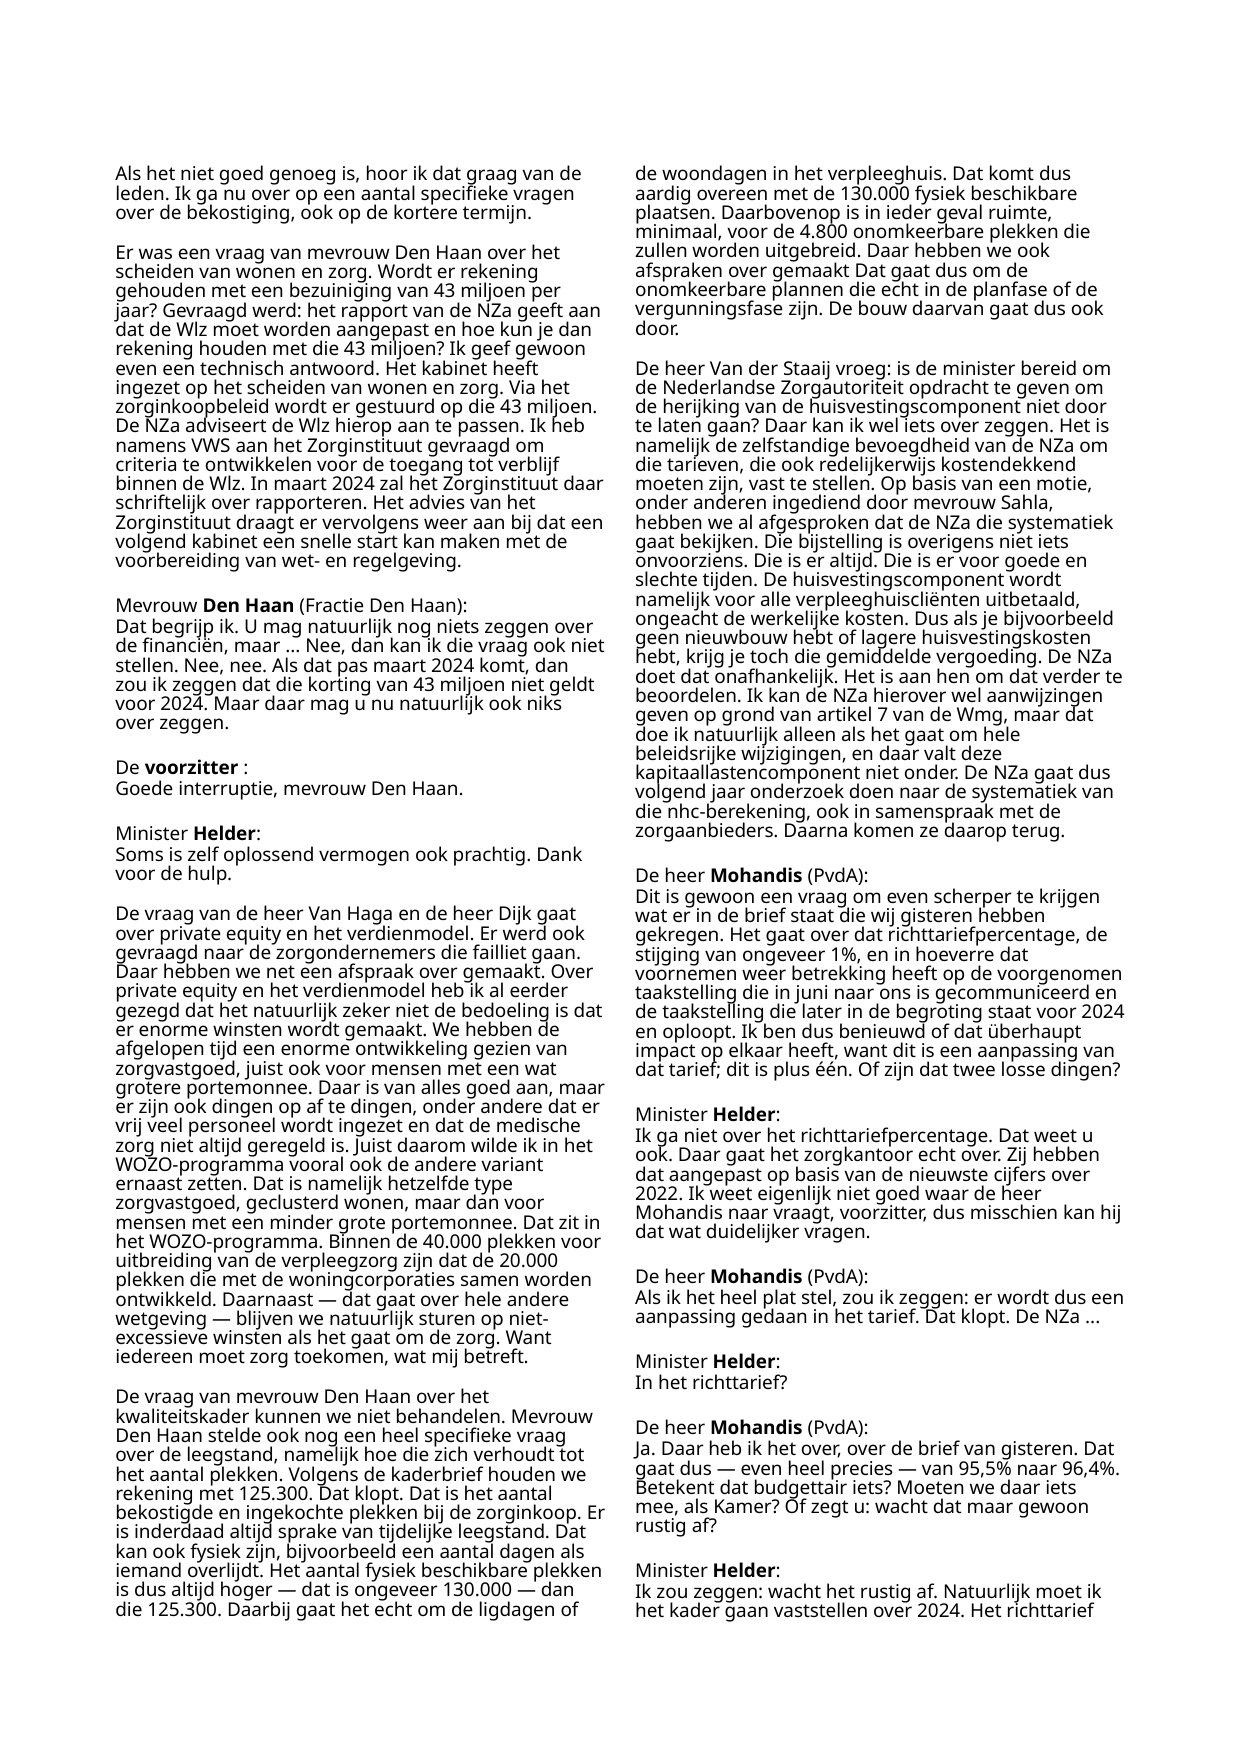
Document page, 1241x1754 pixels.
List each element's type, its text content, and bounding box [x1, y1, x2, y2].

text Dat begrijp ik. U mag natuurlijk nog niets zeggen over de financiën, maar ... Nee, dan kan ik die vraag ook niet stellen. Nee, nee. Als dat pas maart 2024 komt, dan zou ik zeggen dat die korting van 43 miljoen niet geldt voor 2024. Maar daar mag u nu natuurlijk ook niks over zeggen. [115, 618, 605, 734]
text Minister Helder: [635, 1349, 1125, 1374]
text Soms is zelf oplossend vermogen ook prachtig. Dank voor de hulp. [115, 846, 605, 884]
text de woondagen in het verpleeghuis. Dat komt dus aardig overeen met de 130.000 fysiek beschikbare plaatsen. Daarbovenop is in ieder geval ruimte, minimaal, voor de 4.800 onomkeerbare plekken die zullen worden uitgebreid. Daar hebben we ook afspraken over gemaakt Dat gaat dus om de onomkeerbare plannen die echt in de planfase of de vergunningsfase zijn. De bouw daarvan gaat dus ook door. [635, 165, 1125, 339]
text Minister Helder: [115, 820, 605, 846]
text Minister Helder: [635, 1101, 1125, 1127]
text De heer Mohandis (PvdA): [635, 862, 1125, 888]
text Dit is gewoon een vraag om even scherper te krijgen wat er in de brief staat die wij gisteren hebben gekregen. Het gaat over dat richttariefpercentage, de stijging van ongeveer 1%, en in hoeverre dat voornemen weer betrekking heeft op de voorgenomen taakstelling die in juni naar ons is gecommuniceerd en de taakstelling die later in de begroting staat voor 2024 en oploopt. Ik ben dus benieuwd of dat überhaupt impact op elkaar heeft, want dit is een aanpassing van dat tarief; dit is plus één. Of zijn dat twee losse dingen? [635, 888, 1125, 1081]
text De vraag van mevrouw Den Haan over het kwaliteitskader kunnen we niet behandelen. Mevrouw Den Haan stelde ook nog een heel specifieke vraag over de leegstand, namelijk hoe die zich verhoudt tot het aantal plekken. Volgens de kaderbrief houden we rekening met 125.300. Dat klopt. Dat is het aantal bekostigde en ingekochte plekken bij de zorginkoop. Er is inderdaad altijd sprake van tijdelijke leegstand. Dat kan ook fysiek zijn, bijvoorbeeld een aantal dagen als iemand overlijdt. Het aantal fysiek beschikbare plekken is dus altijd hoger — dat is ongeveer 130.000 — dan die 125.300. Daarbij gaat het echt om de ligdagen of [115, 1388, 605, 1620]
text De vraag van de heer Van Haga en de heer Dijk gaat over private equity en het verdienmodel. Er werd ook gevraagd naar de zorgondernemers die failliet gaan. Daar hebben we net een afspraak over gemaakt. Over private equity en het verdienmodel heb ik al eerder gezegd dat het natuurlijk zeker niet de bedoeling is dat er enorme winsten wordt gemaakt. We hebben de afgelopen tijd een enorme ontwikkeling gezien van zorgvastgoed, juist ook voor mensen met een wat grotere portemonnee. Daar is van alles goed aan, maar er zijn ook dingen op af te dingen, onder andere dat er vrij veel personeel wordt ingezet en dat de medische zorg niet altijd geregeld is. Juist daarom wilde ik in het WOZO-programma vooral ook de andere variant ernaast zetten. Dat is namelijk hetzelfde type zorgvastgoed, geclusterd wonen, maar dan voor mensen met een minder grote portemonnee. Dat zit in het WOZO-programma. Binnen de 40.000 plekken voor uitbreiding van de verpleegzorg zijn dat de 20.000 plekken die met de woningcorporaties samen worden ontwikkeld. Daarnaast — dat gaat over hele andere wetgeving — blijven we natuurlijk sturen op niet-excessieve winsten als het gaat om de zorg. Want iedereen moet zorg toekomen, wat mij betreft. [115, 905, 605, 1368]
text Mevrouw Den Haan (Fractie Den Haan): [115, 592, 605, 618]
text Ja. Daar heb ik het over, over de brief van gisteren. Dat gaat dus — even heel precies — van 95,5% naar 96,4%. Betekent dat budgettair iets? Moeten we daar iets mee, als Kamer? Of zegt u: wacht dat maar gewoon rustig af? [635, 1440, 1125, 1537]
text Als ik het heel plat stel, zou ik zeggen: er wordt dus een aanpassing gedaan in het tarief. Dat klopt. De NZa ... [635, 1289, 1125, 1328]
text Minister Helder: [635, 1557, 1125, 1583]
text De heer Mohandis (PvdA): [635, 1263, 1125, 1289]
text Als het niet goed genoeg is, hoor ik dat graag van de leden. Ik ga nu over op een aantal specifieke vragen over de bekostiging, ook op de kortere termijn. [115, 165, 605, 223]
text Goede interruptie, mevrouw Den Haan. [115, 780, 605, 799]
text Ik ga niet over het richttariefpercentage. Dat weet u ook. Daar gaat het zorgkantoor echt over. Zij hebben dat aangepast op basis van de nieuwste cijfers over 2022. Ik weet eigenlijk niet goed waar de heer Mohandis naar vraagt, voorzitter, dus misschien kan hij dat wat duidelijker vragen. [635, 1127, 1125, 1243]
text In het richttarief? [635, 1374, 1125, 1394]
text Ik zou zeggen: wacht het rustig af. Natuurlijk moet ik het kader gaan vaststellen over 2024. Het richttarief [635, 1583, 1125, 1622]
text De voorzitter : [115, 754, 605, 780]
text De heer Mohandis (PvdA): [635, 1414, 1125, 1440]
text De heer Van der Staaij vroeg: is de minister bereid om de Nederlandse Zorgautoriteit opdracht te geven om de herijking van de huisvestingscomponent niet door te laten gaan? Daar kan ik wel iets over zeggen. Het is namelijk de zelfstandige bevoegdheid van de NZa om die tarieven, die ook redelijkerwijs kostendekkend moeten zijn, vast te stellen. Op basis van een motie, onder anderen ingediend door mevrouw Sahla, hebben we al afgesproken dat de NZa die systematiek gaat bekijken. Die bijstelling is overigens niet iets onvoorziens. Die is er altijd. Die is er voor goede en slechte tijden. De huisvestingscomponent wordt namelijk voor alle verpleeghuiscliënten uitbetaald, ongeacht de werkelijke kosten. Dus als je bijvoorbeeld geen nieuwbouw hebt of lagere huisvestingskosten hebt, krijg je toch die gemiddelde vergoeding. De NZa doet dat onafhankelijk. Het is aan hen om dat verder te beoordelen. Ik kan de NZa hierover wel aanwijzingen geven op grond van artikel 7 van de Wmg, maar dat doe ik natuurlijk alleen als het gaat om hele beleidsrijke wijzigingen, en daar valt deze kapitaallastencomponent niet onder. De NZa gaat dus volgend jaar onderzoek doen naar de systematiek van die nhc-berekening, ook in samenspraak met de zorgaanbieders. Daarna komen ze daarop terug. [635, 359, 1125, 841]
text Er was een vraag van mevrouw Den Haan over het scheiden van wonen en zorg. Wordt er rekening gehouden met een bezuiniging van 43 miljoen per jaar? Gevraagd werd: het rapport van de NZa geeft aan dat de Wlz moet worden aangepast en hoe kun je dan rekening houden met die 43 miljoen? Ik geef gewoon even een technisch antwoord. Het kabinet heeft ingezet op het scheiden van wonen en zorg. Via het zorginkoopbeleid wordt er gestuurd op die 43 miljoen. De NZa adviseert de Wlz hierop aan te passen. Ik heb namens VWS aan het Zorginstituut gevraagd om criteria te ontwikkelen voor de toegang tot verblijf binnen de Wlz. In maart 2024 zal het Zorginstituut daar schriftelijk over rapporteren. Het advies van het Zorginstituut draagt er vervolgens weer aan bij dat een volgend kabinet een snelle start kan maken met de voorbereiding van wet- en regelgeving. [115, 244, 605, 571]
